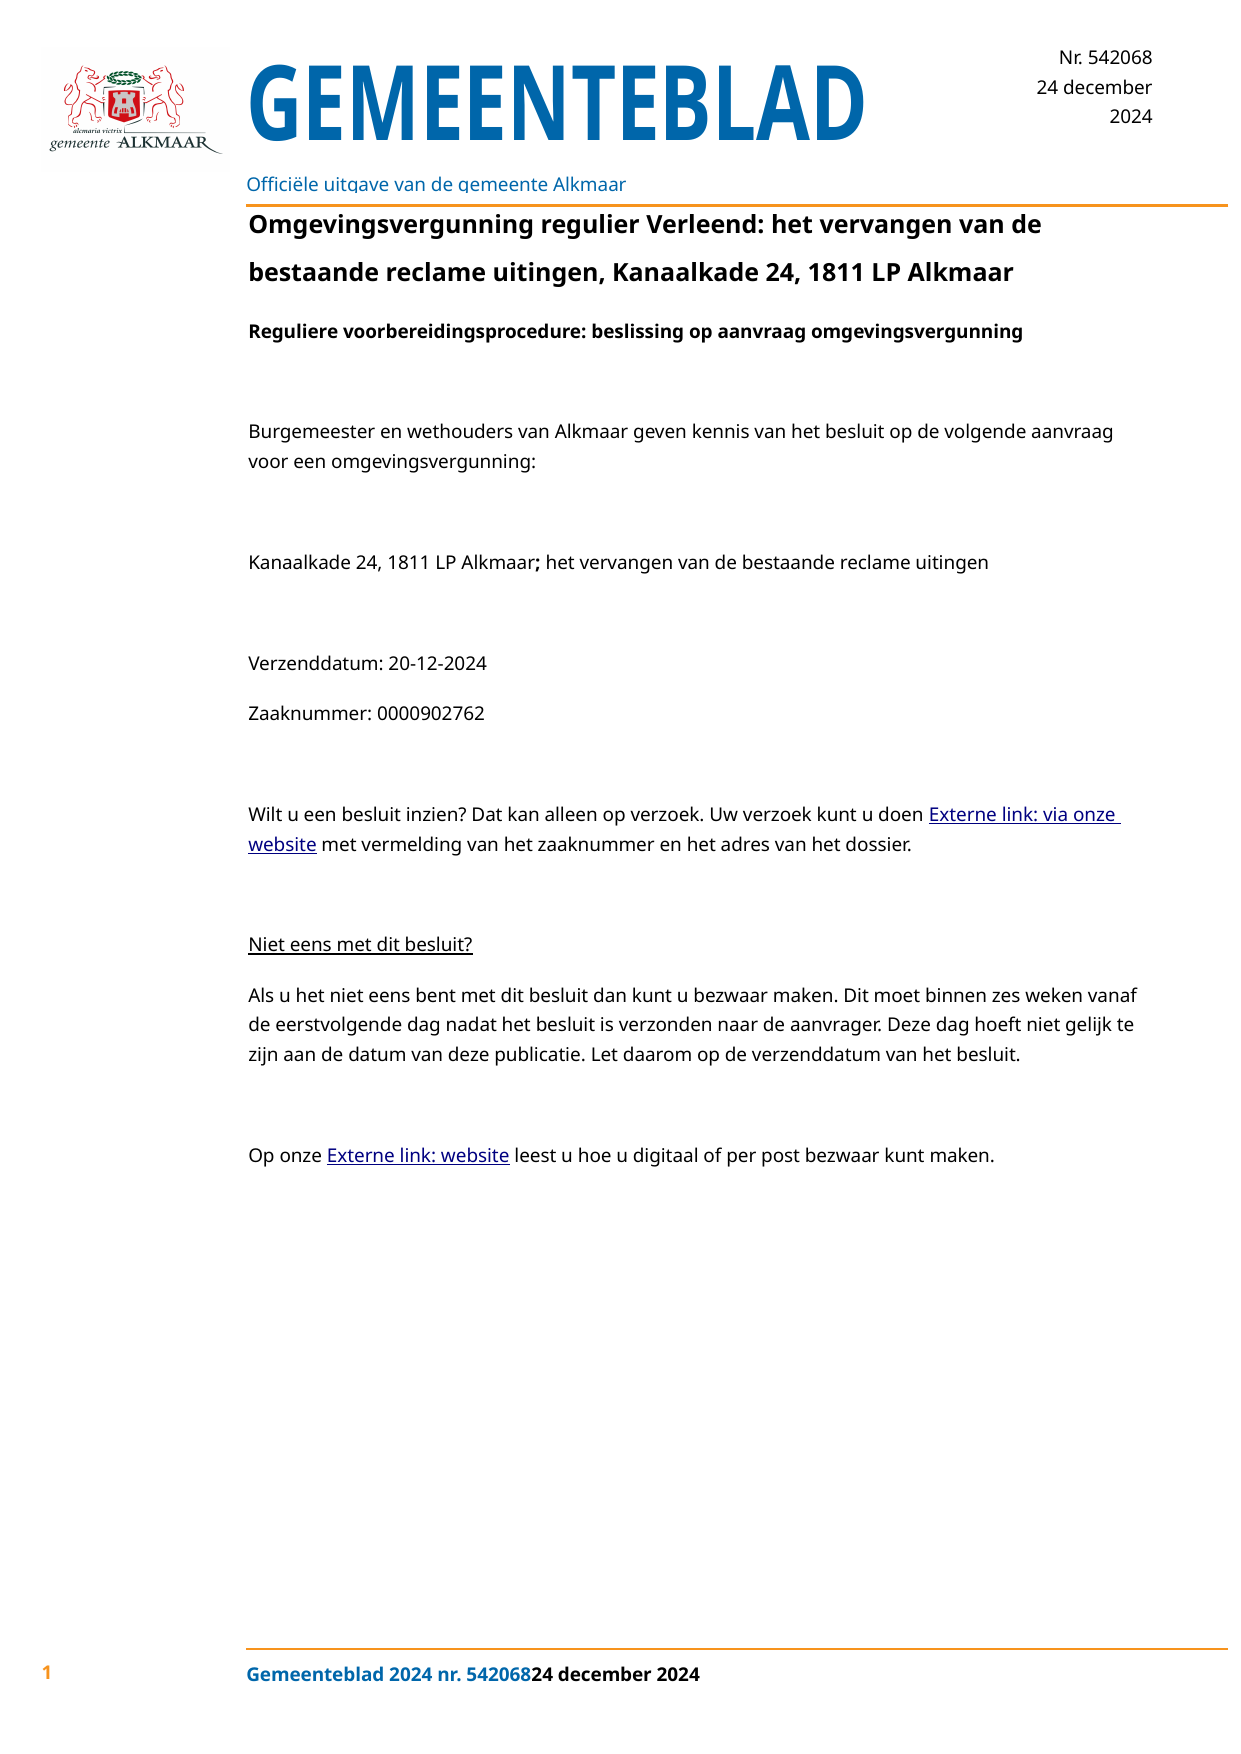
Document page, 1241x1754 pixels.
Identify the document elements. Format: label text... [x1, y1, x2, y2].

text Omgevingsvergunning regulier Verleend: het vervangen van de bestaande reclame uitingen, Kanaalkade 24, 1811 LP Alkmaar [248, 207, 1152, 288]
text Niet eens met dit besluit? [248, 932, 1152, 957]
text Op onze Externe link: website leest u hoe u digitaal of per post bezwaar kunt maken. [248, 1142, 1152, 1168]
text Reguliere voorbereidingsprocedure: beslissing op aanvraag omgevingsvergunning [248, 318, 1152, 344]
text Wilt u een besluit inzien? Dat kan alleen op verzoek. Uw verzoek kunt u doen Externe link: via onze website met vermelding van het zaaknummer en het adres van het dossier. [248, 801, 1152, 857]
picture [41, 47, 231, 172]
text Verzenddatum: 20-12-2024 [248, 650, 1152, 676]
text Burgemeester en wethouders van Alkmaar geven kennis van het besluit op de volgende aanvraag voor een omgevingsvergunning: [248, 419, 1152, 474]
text Zaaknummer: 0000902762 [248, 700, 1152, 726]
text Als u het niet eens bent met dit besluit dan kunt u bezwaar maken. Dit moet binnen zes weken vanaf de eerstvolgende dag nadat het besluit is verzonden naar de aanvrager. Deze dag hoeft niet gelijk te zijn aan de datum van deze publicatie. Let daarom op de verzenddatum van het besluit. [248, 982, 1152, 1067]
text Kanaalkade 24, 1811 LP Alkmaar; het vervangen van de bestaande reclame uitingen [248, 549, 1152, 575]
